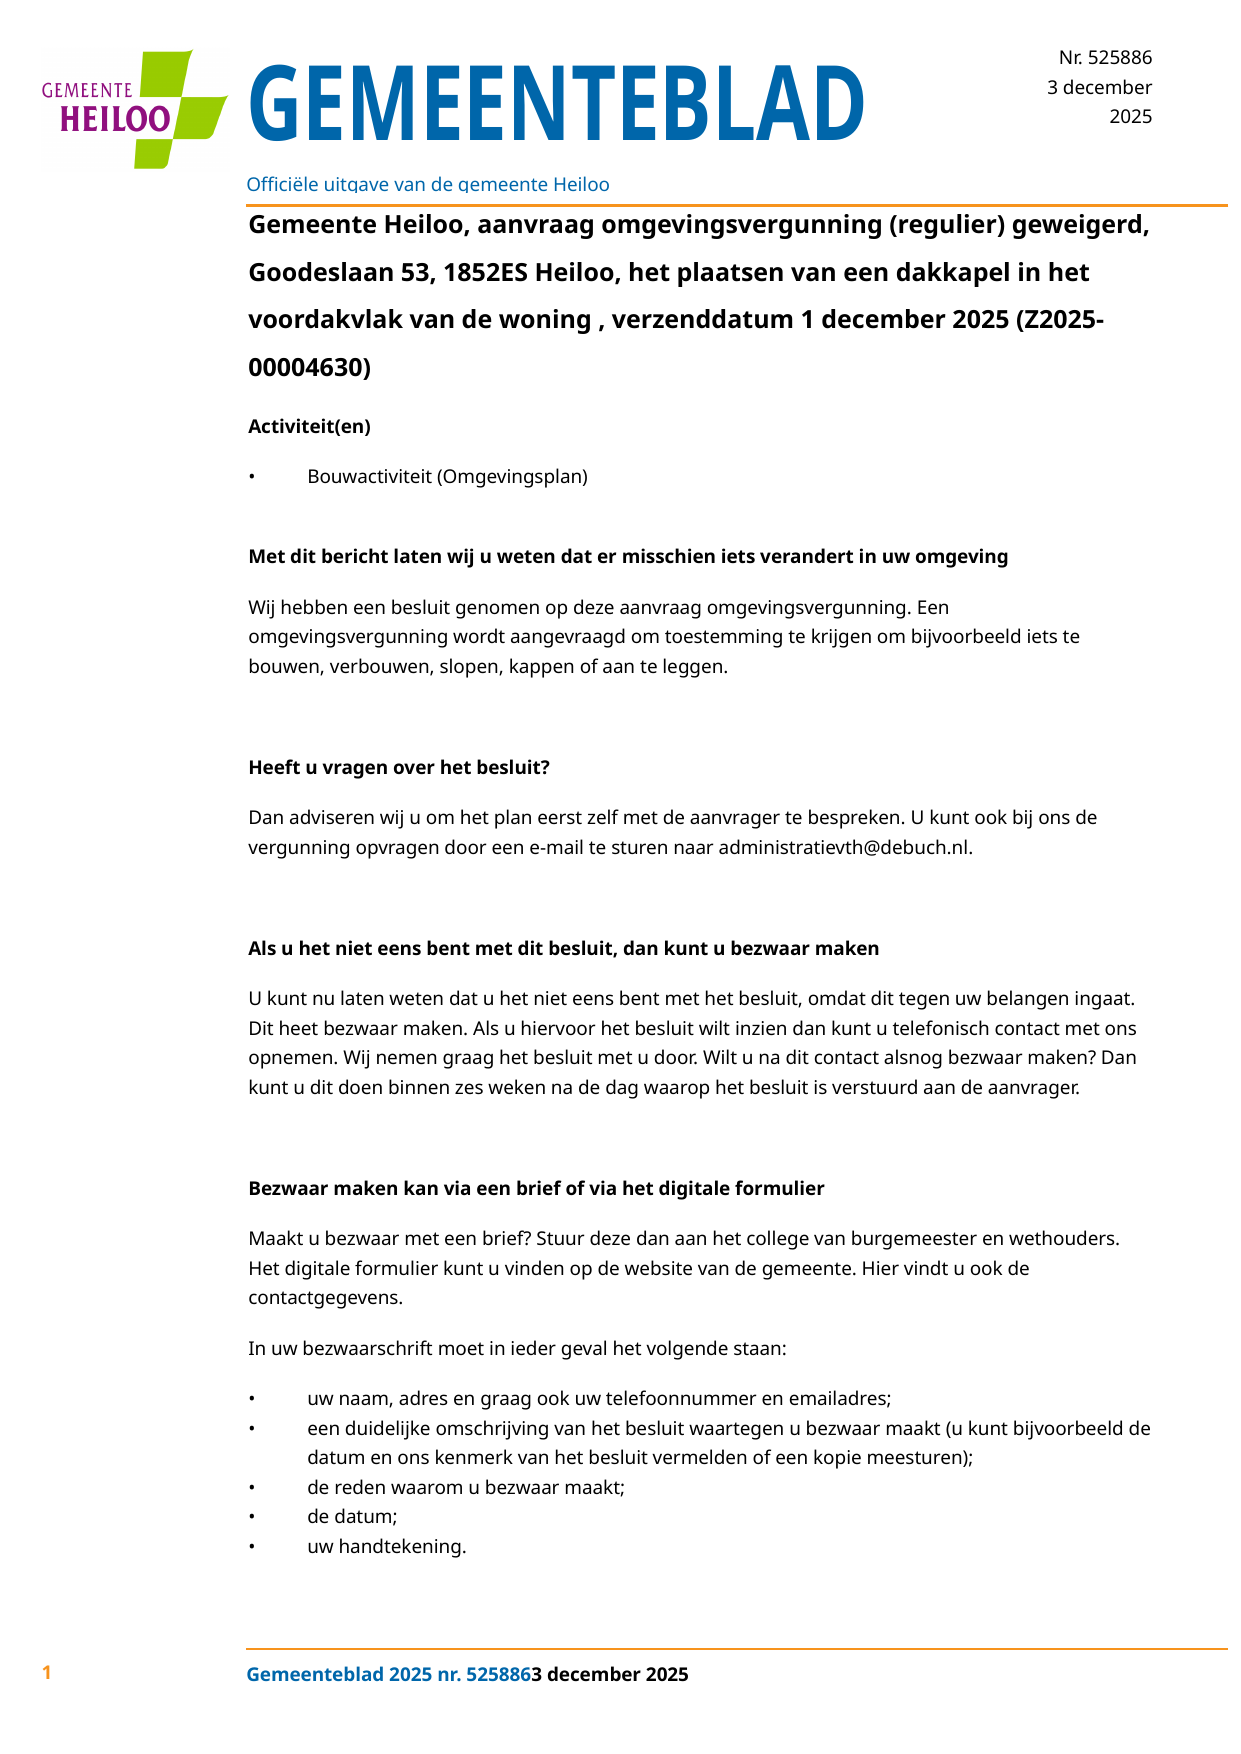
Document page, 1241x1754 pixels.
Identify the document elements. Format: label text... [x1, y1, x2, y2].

text Met dit bericht laten wij u weten dat er misschien iets verandert in uw omgeving [248, 543, 1152, 569]
text In uw bezwaarschrift moet in ieder geval het volgende staan: [248, 1335, 1152, 1361]
list de reden waarom u bezwaar maakt; [248, 1474, 1152, 1500]
text Gemeente Heiloo, aanvraag omgevingsvergunning (regulier) geweigerd, Goodeslaan 53, 1852ES Heiloo, het plaatsen van een dakkapel in het voordakvlak van de woning , verzenddatum 1 december 2025 (Z2025-00004630) [248, 207, 1152, 384]
text Wij hebben een besluit genomen op deze aanvraag omgevingsvergunning. Een omgevingsvergunning wordt aangevraagd om toestemming te krijgen om bijvoorbeeld iets te bouwen, verbouwen, slopen, kappen of aan te leggen. [248, 594, 1152, 679]
text Als u het niet eens bent met dit besluit, dan kunt u bezwaar maken [248, 935, 1152, 961]
text Maakt u bezwaar met een brief? Stuur deze dan aan het college van burgemeester en wethouders. Het digitale formulier kunt u vinden op de website van de gemeente. Hier vindt u ook de contactgegevens. [248, 1225, 1152, 1310]
list uw naam, adres en graag ook uw telefoonnummer en emailadres; [248, 1385, 1152, 1411]
list Bouwactiviteit (Omgevingsplan) [248, 463, 1152, 489]
list uw handtekening. [248, 1533, 1152, 1559]
picture [41, 47, 231, 172]
list de datum; [248, 1503, 1152, 1529]
text Heeft u vragen over het besluit? [248, 754, 1152, 780]
text Activiteit(en) [248, 413, 1152, 439]
list een duidelijke omschrijving van het besluit waartegen u bezwaar maakt (u kunt bijvoorbeeld de datum en ons kenmerk van het besluit vermelden of een kopie meesturen); [248, 1415, 1152, 1470]
text U kunt nu laten weten dat u het niet eens bent met het besluit, omdat dit tegen uw belangen ingaat. Dit heet bezwaar maken. Als u hiervoor het besluit wilt inzien dan kunt u telefonisch contact met ons opnemen. Wij nemen graag het besluit met u door. Wilt u na dit contact alsnog bezwaar maken? Dan kunt u dit doen binnen zes weken na de dag waarop het besluit is verstuurd aan de aanvrager. [248, 985, 1152, 1100]
text Dan adviseren wij u om het plan eerst zelf met de aanvrager te bespreken. U kunt ook bij ons de vergunning opvragen door een e-mail te sturen naar administratievth@debuch.nl. [248, 804, 1152, 860]
text Bezwaar maken kan via een brief of via het digitale formulier [248, 1175, 1152, 1201]
